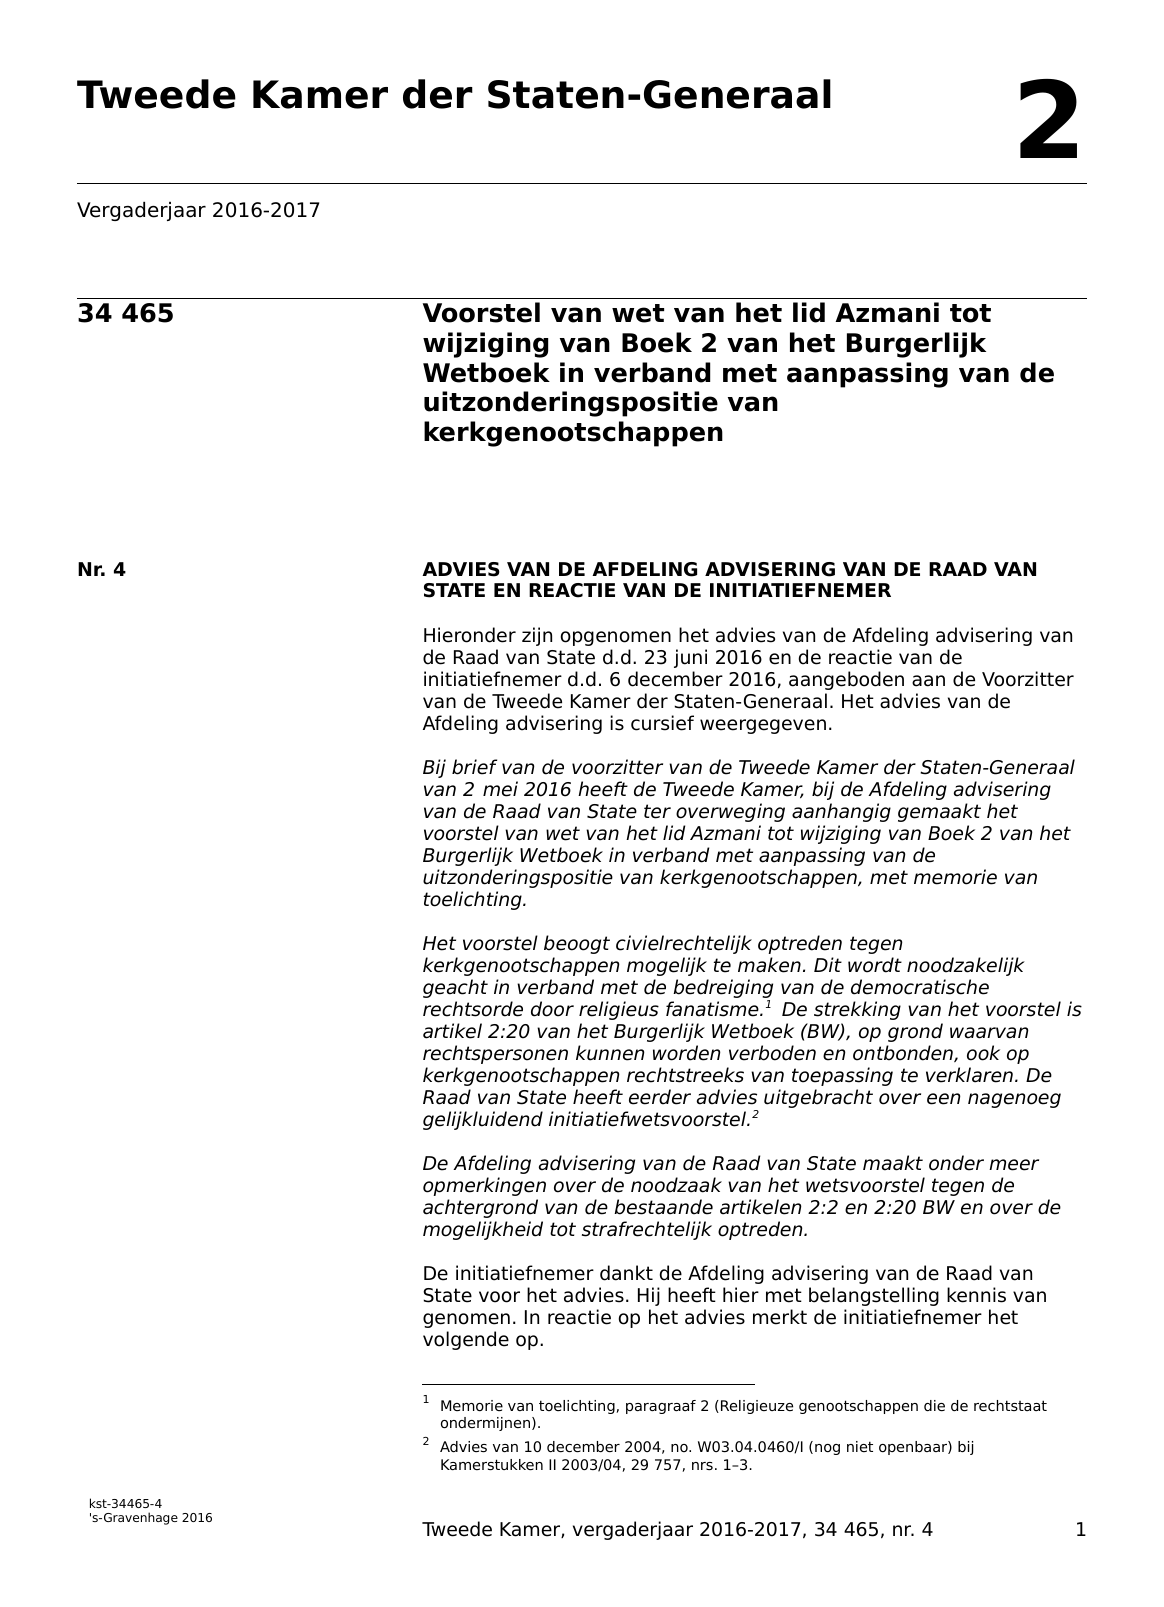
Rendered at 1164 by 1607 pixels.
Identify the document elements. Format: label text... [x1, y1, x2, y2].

text Memorie van toelichting, paragraaf 2 (Religieuze genootschappen die de rechtstaat ondermijnen). [422, 1393, 1087, 1432]
text Het voorstel beoogt civielrechtelijk optreden tegen kerkgenootschappen mogelijk te maken. Dit wordt noodzakelijk geacht in verband met de bedreiging van de democratische rechtsorde door religieus fanatisme. De strekking van het voorstel is artikel 2:20 van het Burgerlijk Wetboek (BW), op grond waarvan rechtspersonen kunnen worden verboden en ontbonden, ook op kerkgenootschappen rechtstreeks van toepassing te verklaren. De Raad van State heeft eerder advies uitgebracht over een nagenoeg gelijkluidend initiatiefwetsvoorstel. [422, 933, 1087, 1131]
text 's-Gravenhage 2016 [88, 1511, 323, 1525]
text Bij brief van de voorzitter van de Tweede Kamer der Staten-Generaal van 2 mei 2016 heeft de Tweede Kamer, bij de Afdeling advisering van de Raad van State ter overweging aanhangig gemaakt het voorstel van wet van het lid Azmani tot wijziging van Boek 2 van het Burgerlijk Wetboek in verband met aanpassing van de uitzonderingspositie van kerkgenootschappen, met memorie van toelichting. [422, 757, 1087, 911]
text De Afdeling advisering van de Raad van State maakt onder meer opmerkingen over de noodzaak van het wetsvoorstel tegen de achtergrond van de bestaande artikelen 2:2 en 2:20 BW en over de mogelijkheid tot strafrechtelijk optreden. [422, 1153, 1087, 1241]
table_header Tweede Kamer der Staten-Generaal [77, 59, 886, 183]
text De initiatiefnemer dankt de Afdeling advisering van de Raad van State voor het advies. Hij heeft hier met belangstelling kennis van genomen. In reactie op het advies merkt de initiatiefnemer het volgende op. [422, 1263, 1087, 1351]
text Advies van 10 december 2004, no. W03.04.0460/I (nog niet openbaar) bij Kamerstukken II 2003/04, 29 757, nrs. 1–3. [422, 1435, 1087, 1474]
table_cell Vergaderjaar 2016-2017 [77, 184, 1087, 298]
text Hieronder zijn opgenomen het advies van de Afdeling advisering van de Raad van State d.d. 23 juni 2016 en de reactie van de initiatiefnemer d.d. 6 december 2016, aangeboden aan de Voorzitter van de Tweede Kamer der Staten-Generaal. Het advies van de Afdeling advisering is cursief weergegeven. [422, 624, 1087, 734]
table_header 2 [886, 59, 1087, 183]
subtitle Nr. 4 ADVIES VAN DE AFDELING ADVISERING VAN DE RAAD VAN STATE EN REACTIE VAN DE INITIATIEFNEMER [77, 558, 1087, 602]
text kst-34465-4 [88, 1497, 323, 1511]
subtitle 34 465 Voorstel van wet van het lid Azmani tot wijziging van Boek 2 van het Burgerlijk Wetboek in verband met aanpassing van de uitzonderingspositie van kerkgenootschappen [77, 299, 1087, 447]
